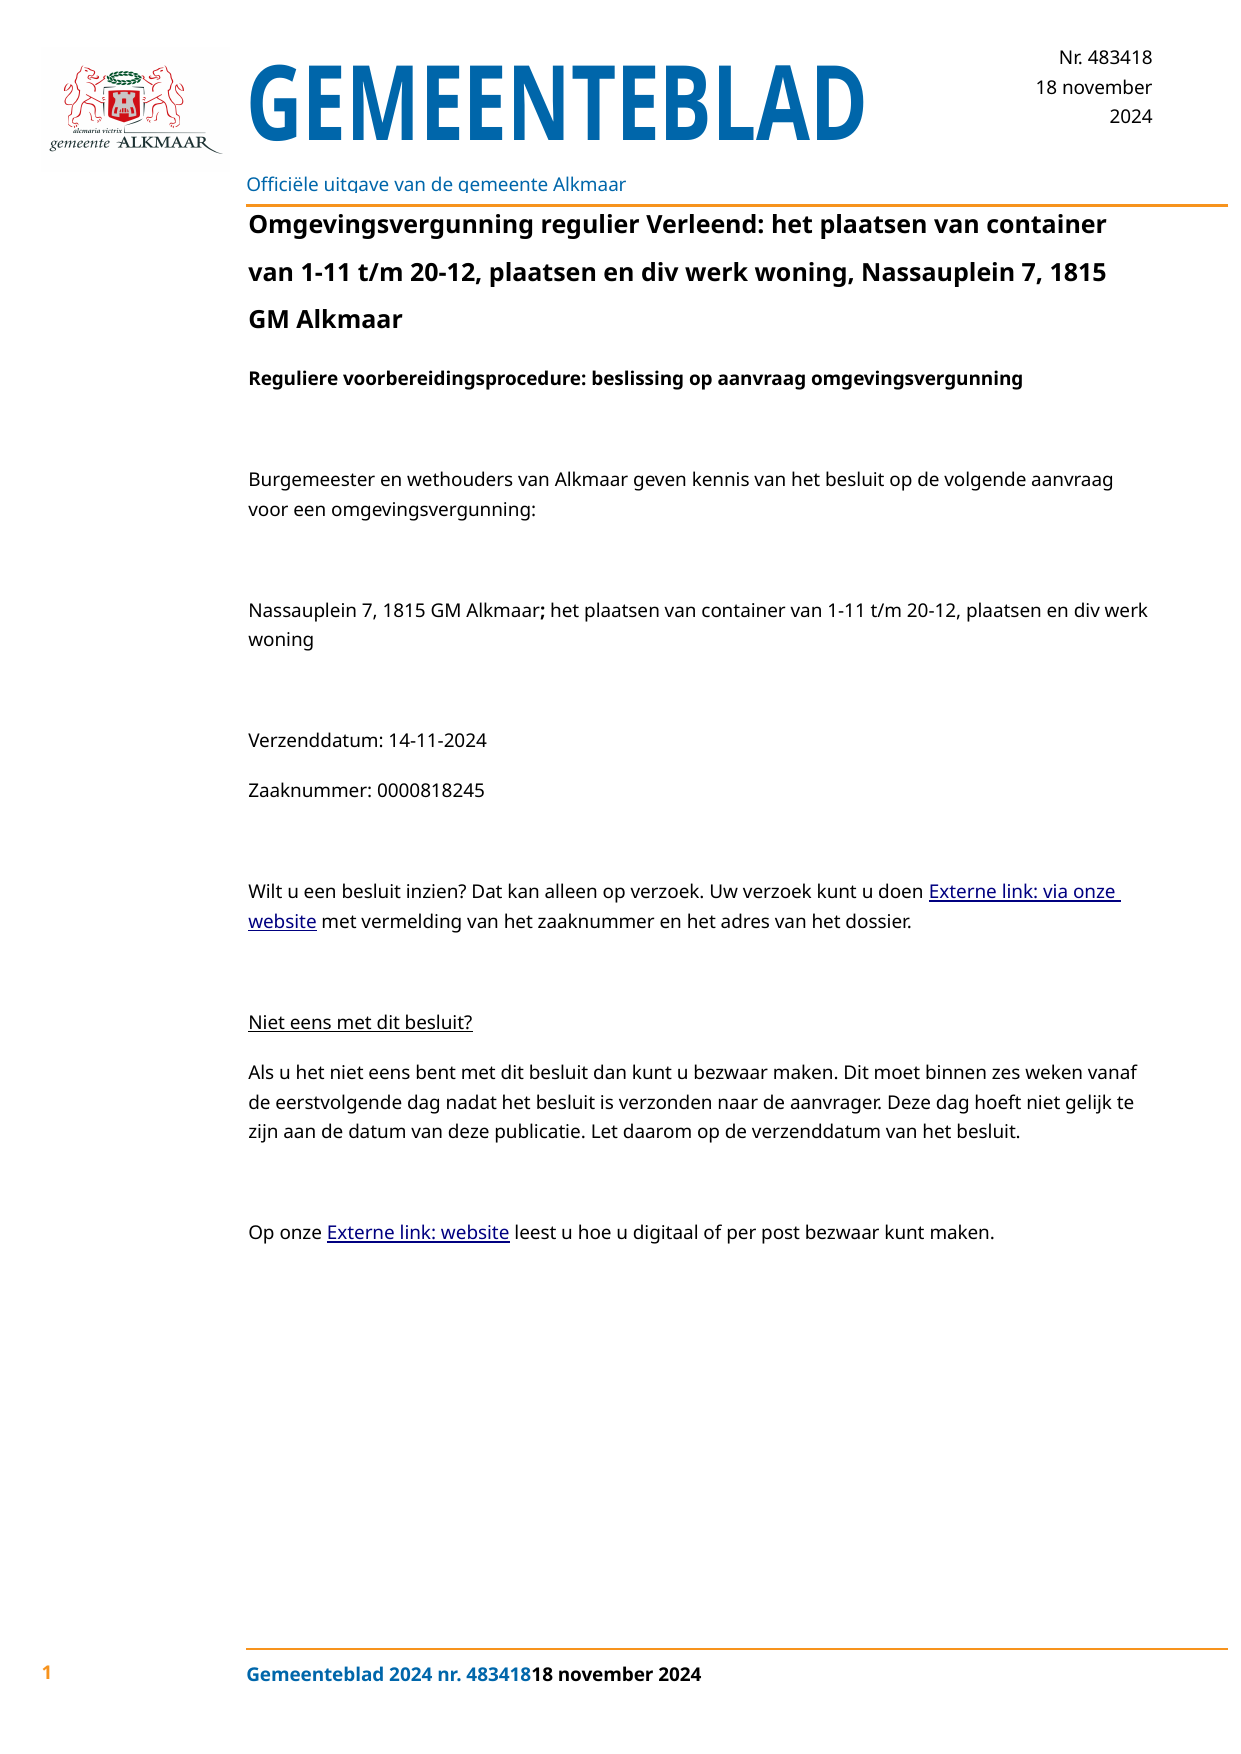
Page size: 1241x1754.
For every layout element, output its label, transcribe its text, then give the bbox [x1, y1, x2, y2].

text Wilt u een besluit inzien? Dat kan alleen op verzoek. Uw verzoek kunt u doen Externe link: via onze website met vermelding van het zaaknummer en het adres van het dossier. [248, 878, 1152, 934]
text Zaaknummer: 0000818245 [248, 778, 1152, 803]
text Burgemeester en wethouders van Alkmaar geven kennis van het besluit op de volgende aanvraag voor een omgevingsvergunning: [248, 466, 1152, 522]
text Verzenddatum: 14-11-2024 [248, 727, 1152, 753]
text Nassauplein 7, 1815 GM Alkmaar; het plaatsen van container van 1-11 t/m 20-12, plaatsen en div werk woning [248, 597, 1152, 652]
text Reguliere voorbereidingsprocedure: beslissing op aanvraag omgevingsvergunning [248, 366, 1152, 391]
text Omgevingsvergunning regulier Verleend: het plaatsen van container van 1-11 t/m 20-12, plaatsen en div werk woning, Nassauplein 7, 1815 GM Alkmaar [248, 207, 1152, 336]
text Niet eens met dit besluit? [248, 1009, 1152, 1034]
text Op onze Externe link: website leest u hoe u digitaal of per post bezwaar kunt maken. [248, 1219, 1152, 1245]
text Als u het niet eens bent met dit besluit dan kunt u bezwaar maken. Dit moet binnen zes weken vanaf de eerstvolgende dag nadat het besluit is verzonden naar de aanvrager. Deze dag hoeft niet gelijk te zijn aan de datum van deze publicatie. Let daarom op de verzenddatum van het besluit. [248, 1059, 1152, 1144]
picture [41, 47, 231, 172]
